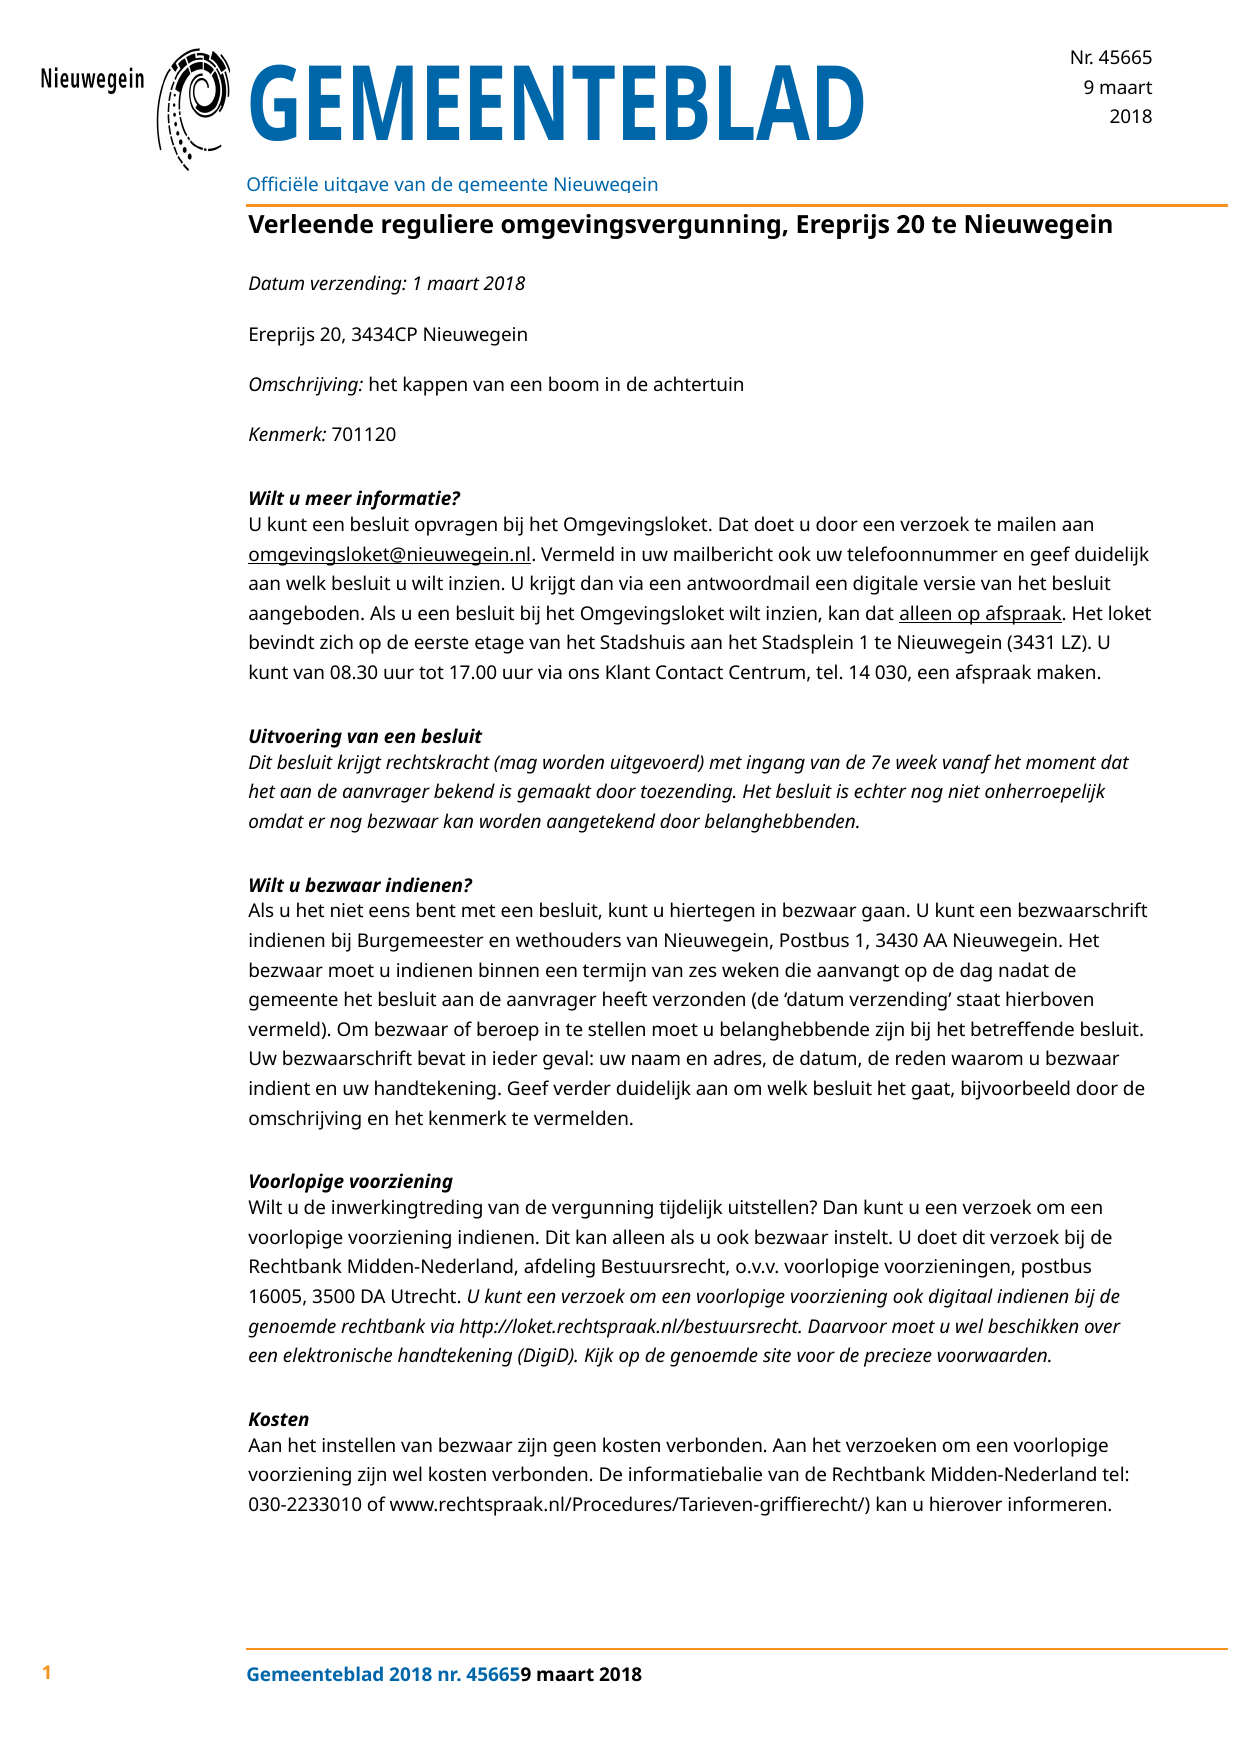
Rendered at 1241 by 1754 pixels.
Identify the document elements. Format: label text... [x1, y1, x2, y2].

text Verleende reguliere omgevingsvergunning, Ereprijs 20 te Nieuwegein [248, 207, 1152, 241]
text Wilt u meer informatie? [248, 486, 1152, 511]
text Datum verzending: 1 maart 2018 [248, 270, 1152, 296]
text Wilt u bezwaar indienen? [248, 872, 1152, 898]
text Omschrijving: het kappen van een boom in de achtertuin [248, 371, 1152, 397]
text Voorlopige voorziening [248, 1169, 1152, 1194]
text Uitvoering van een besluit [248, 723, 1152, 749]
text Kenmerk: 701120 [248, 422, 1152, 447]
text Ereprijs 20, 3434CP Nieuwegein [248, 321, 1152, 346]
text Dit besluit krijgt rechtskracht (mag worden uitgevoerd) met ingang van de 7e week vanaf het moment dat het aan de aanvrager bekend is gemaakt door toezending. Het besluit is echter nog niet onherroepelijk omdat er nog bezwaar kan worden aangetekend door belanghebbenden. [248, 749, 1152, 834]
text Kosten [248, 1406, 1152, 1432]
text U kunt een besluit opvragen bij het Omgevingsloket. Dat doet u door een verzoek te mailen aan omgevingsloket@nieuwegein.nl. Vermeld in uw mailbericht ook uw telefoonnummer en geef duidelijk aan welk besluit u wilt inzien. U krijgt dan via een antwoordmail een digitale versie van het besluit aangeboden. Als u een besluit bij het Omgevingsloket wilt inzien, kan dat alleen op afspraak. Het loket bevindt zich op de eerste etage van het Stadshuis aan het Stadsplein 1 te Nieuwegein (3431 LZ). U kunt van 08.30 uur tot 17.00 uur via ons Klant Contact Centrum, tel. 14 030, een afspraak maken. [248, 511, 1152, 685]
text Wilt u de inwerkingtreding van de vergunning tijdelijk uitstellen? Dan kunt u een verzoek om een voorlopige voorziening indienen. Dit kan alleen als u ook bezwaar instelt. U doet dit verzoek bij de Rechtbank Midden-Nederland, afdeling Bestuursrecht, o.v.v. voorlopige voorzieningen, postbus 16005, 3500 DA Utrecht. U kunt een verzoek om een voorlopige voorziening ook digitaal indienen bij de genoemde rechtbank via http://loket.rechtspraak.nl/bestuursrecht. Daarvoor moet u wel beschikken over een elektronische handtekening (DigiD). Kijk op de genoemde site voor de precieze voorwaarden. [248, 1194, 1152, 1368]
text Aan het instellen van bezwaar zijn geen kosten verbonden. Aan het verzoeken om een voorlopige voorziening zijn wel kosten verbonden. De informatiebalie van de Rechtbank Midden-Nederland tel: 030-2233010 of www.rechtspraak.nl/Procedures/Tarieven-griffierecht/) kan u hierover informeren. [248, 1432, 1152, 1517]
picture [41, 47, 231, 172]
text Als u het niet eens bent met een besluit, kunt u hiertegen in bezwaar gaan. U kunt een bezwaarschrift indienen bij Burgemeester en wethouders van Nieuwegein, Postbus 1, 3430 AA Nieuwegein. Het bezwaar moet u indienen binnen een termijn van zes weken die aanvangt op de dag nadat de gemeente het besluit aan de aanvrager heeft verzonden (de ‘datum verzending’ staat hierboven vermeld). Om bezwaar of beroep in te stellen moet u belanghebbende zijn bij het betreffende besluit. Uw bezwaarschrift bevat in ieder geval: uw naam en adres, de datum, de reden waarom u bezwaar indient en uw handtekening. Geef verder duidelijk aan om welk besluit het gaat, bijvoorbeeld door de omschrijving en het kenmerk te vermelden. [248, 898, 1152, 1131]
